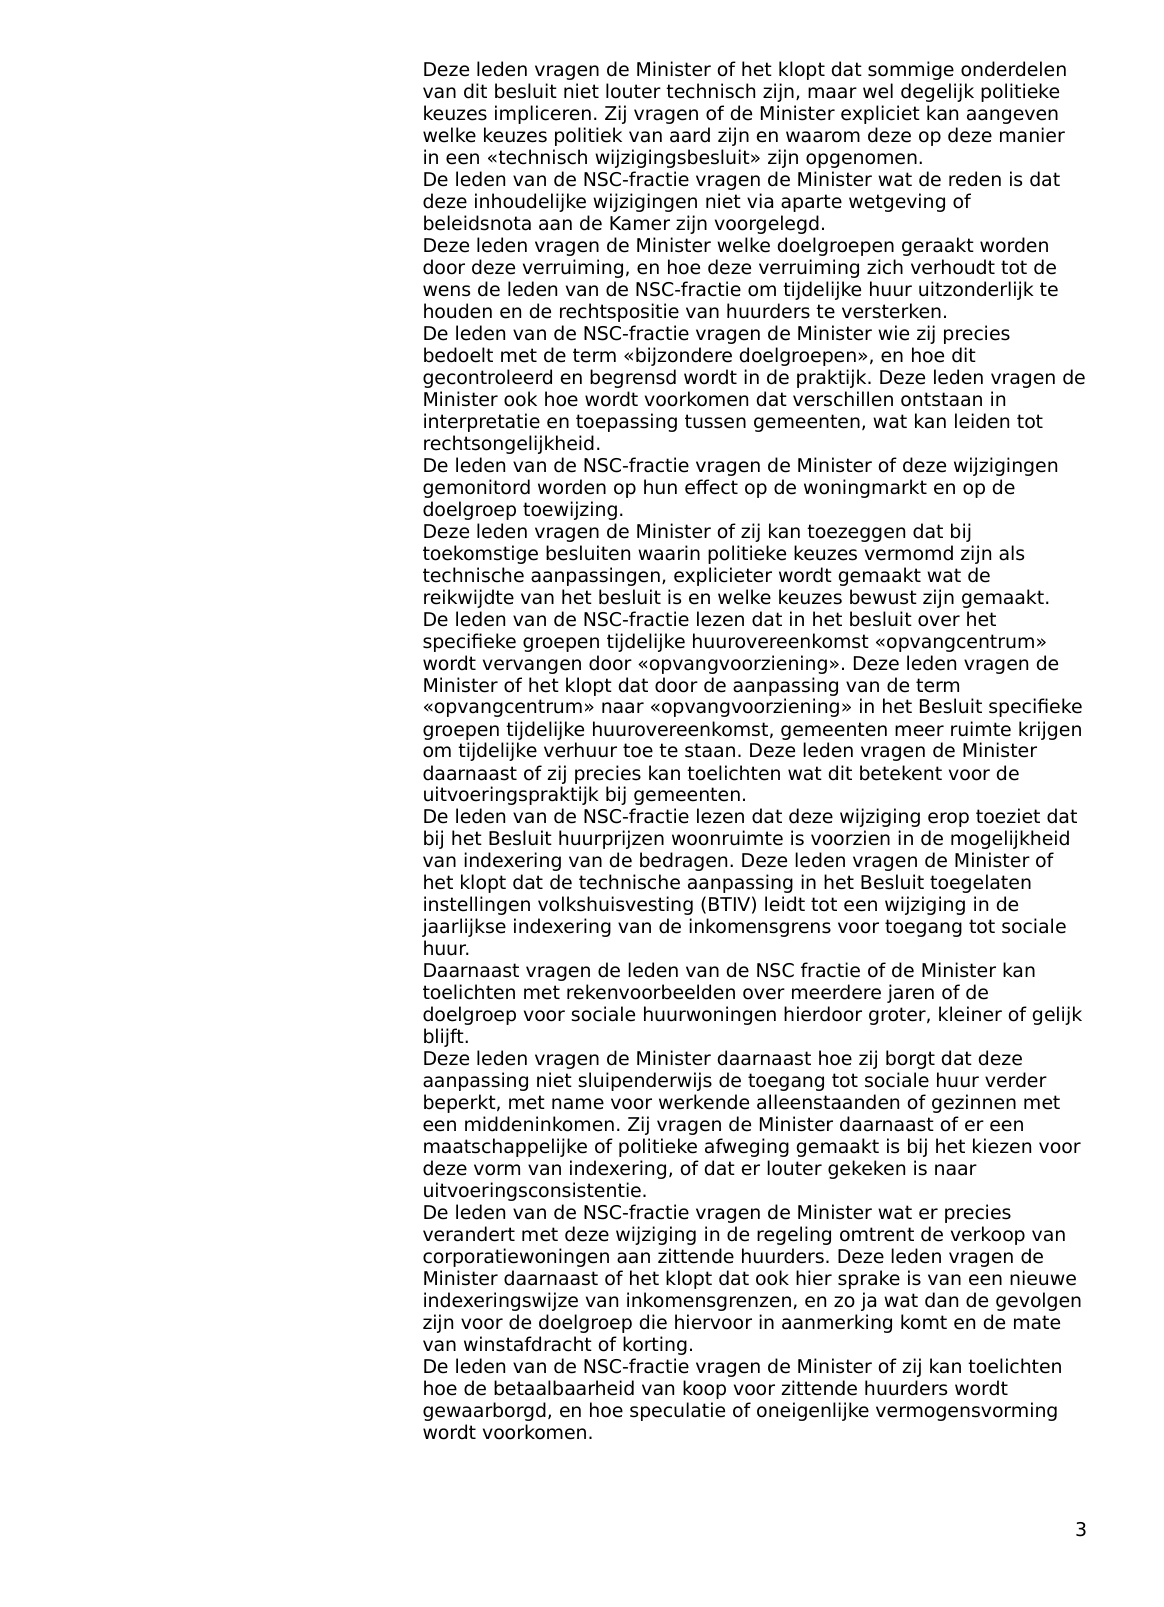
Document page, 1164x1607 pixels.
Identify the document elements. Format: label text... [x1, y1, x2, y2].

text Daarnaast vragen de leden van de NSC fractie of de Minister kan toelichten met rekenvoorbeelden over meerdere jaren of de doelgroep voor sociale huurwoningen hierdoor groter, kleiner of gelijk blijft. [422, 960, 1087, 1048]
text De leden van de NSC-fractie vragen de Minister wat de reden is dat deze inhoudelijke wijzigingen niet via aparte wetgeving of beleidsnota aan de Kamer zijn voorgelegd. [422, 169, 1087, 235]
text De leden van de NSC-fractie lezen dat deze wijziging erop toeziet dat bij het Besluit huurprijzen woonruimte is voorzien in de mogelijkheid van indexering van de bedragen. Deze leden vragen de Minister of het klopt dat de technische aanpassing in het Besluit toegelaten instellingen volkshuisvesting (BTIV) leidt tot een wijziging in de jaarlijkse indexering van de inkomensgrens voor toegang tot sociale huur. [422, 806, 1087, 960]
text De leden van de NSC-fractie lezen dat in het besluit over het specifieke groepen tijdelijke huurovereenkomst «opvangcentrum» wordt vervangen door «opvangvoorziening». Deze leden vragen de Minister of het klopt dat door de aanpassing van de term «opvangcentrum» naar «opvangvoorziening» in het Besluit specifieke groepen tijdelijke huurovereenkomst, gemeenten meer ruimte krijgen om tijdelijke verhuur toe te staan. Deze leden vragen de Minister daarnaast of zij precies kan toelichten wat dit betekent voor de uitvoeringspraktijk bij gemeenten. [422, 608, 1087, 806]
text Deze leden vragen de Minister of zij kan toezeggen dat bij toekomstige besluiten waarin politieke keuzes vermomd zijn als technische aanpassingen, explicieter wordt gemaakt wat de reikwijdte van het besluit is en welke keuzes bewust zijn gemaakt. [422, 521, 1087, 608]
text De leden van de NSC-fractie vragen de Minister of zij kan toelichten hoe de betaalbaarheid van koop voor zittende huurders wordt gewaarborgd, en hoe speculatie of oneigenlijke vermogensvorming wordt voorkomen. [422, 1356, 1087, 1444]
text Deze leden vragen de Minister daarnaast hoe zij borgt dat deze aanpassing niet sluipenderwijs de toegang tot sociale huur verder beperkt, met name voor werkende alleenstaanden of gezinnen met een middeninkomen. Zij vragen de Minister daarnaast of er een maatschappelijke of politieke afweging gemaakt is bij het kiezen voor deze vorm van indexering, of dat er louter gekeken is naar uitvoeringsconsistentie. [422, 1048, 1087, 1202]
text De leden van de NSC-fractie vragen de Minister of deze wijzigingen gemonitord worden op hun effect op de woningmarkt en op de doelgroep toewijzing. [422, 455, 1087, 521]
text Deze leden vragen de Minister of het klopt dat sommige onderdelen van dit besluit niet louter technisch zijn, maar wel degelijk politieke keuzes impliceren. Zij vragen of de Minister expliciet kan aangeven welke keuzes politiek van aard zijn en waarom deze op deze manier in een «technisch wijzigingsbesluit» zijn opgenomen. [422, 59, 1087, 169]
text Deze leden vragen de Minister welke doelgroepen geraakt worden door deze verruiming, en hoe deze verruiming zich verhoudt tot de wens de leden van de NSC-fractie om tijdelijke huur uitzonderlijk te houden en de rechtspositie van huurders te versterken. [422, 235, 1087, 323]
text De leden van de NSC-fractie vragen de Minister wat er precies verandert met deze wijziging in de regeling omtrent de verkoop van corporatiewoningen aan zittende huurders. Deze leden vragen de Minister daarnaast of het klopt dat ook hier sprake is van een nieuwe indexeringswijze van inkomensgrenzen, en zo ja wat dan de gevolgen zijn voor de doelgroep die hiervoor in aanmerking komt en de mate van winstafdracht of korting. [422, 1202, 1087, 1356]
text De leden van de NSC-fractie vragen de Minister wie zij precies bedoelt met de term «bijzondere doelgroepen», en hoe dit gecontroleerd en begrensd wordt in de praktijk. Deze leden vragen de Minister ook hoe wordt voorkomen dat verschillen ontstaan in interpretatie en toepassing tussen gemeenten, wat kan leiden tot rechtsongelijkheid. [422, 323, 1087, 455]
